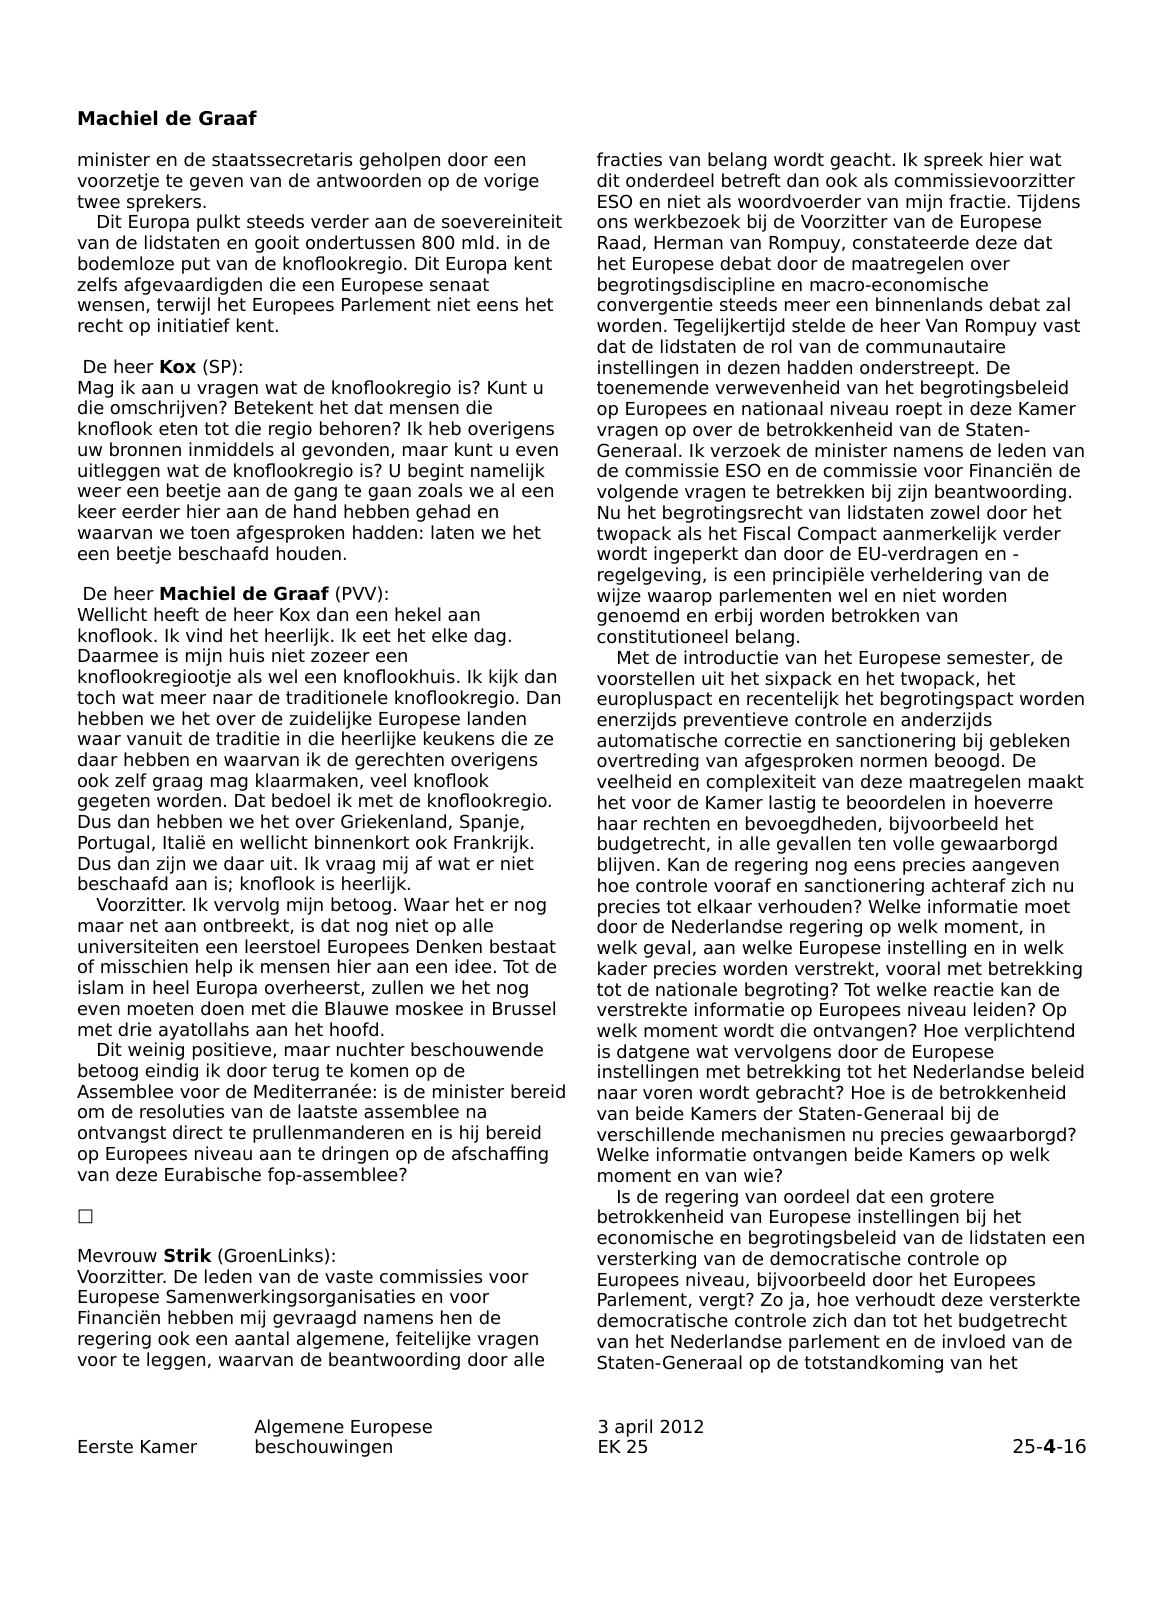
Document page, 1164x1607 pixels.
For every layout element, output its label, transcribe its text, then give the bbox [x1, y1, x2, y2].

text Mevrouw Strik (GroenLinks): [77, 1246, 567, 1267]
text Met de introductie van het Europese semester, de voorstellen uit het sixpack en het twopack, het europluspact en recentelijk het begrotingspact worden enerzijds preventieve controle en anderzijds automatische correctie en sanctionering bij gebleken overtreding van afgesproken normen beoogd. De veelheid en complexiteit van deze maatregelen maakt het voor de Kamer lastig te beoordelen in hoeverre haar rechten en bevoegdheden, bijvoorbeeld het budgetrecht, in alle gevallen ten volle gewaarborgd blijven. Kan de regering nog eens precies aangeven hoe controle vooraf en sanctionering achteraf zich nu precies tot elkaar verhouden? Welke informatie moet door de Nederlandse regering op welk moment, in welk geval, aan welke Europese instelling en in welk kader precies worden verstrekt, vooral met betrekking tot de nationale begroting? Tot welke reactie kan de verstrekte informatie op Europees niveau leiden? Op welk moment wordt die ontvangen? Hoe verplichtend is datgene wat vervolgens door de Europese instellingen met betrekking tot het Nederlandse beleid naar voren wordt gebracht? Hoe is de betrokkenheid van beide Kamers der Staten-Generaal bij de verschillende mechanismen nu precies gewaarborgd? Welke informatie ontvangen beide Kamers op welk moment en van wie? [596, 648, 1087, 1187]
text Voorzitter. De leden van de vaste commissies voor Europese Samenwerkingsorganisaties en voor Financiën hebben mij gevraagd namens hen de regering ook een aantal algemene, feitelijke vragen voor te leggen, waarvan de beantwoording door alle [77, 1267, 567, 1370]
text minister en de staatssecretaris geholpen door een voorzetje te geven van de antwoorden op de vorige twee sprekers. [77, 150, 567, 212]
text Mag ik aan u vragen wat de knoflookregio is? Kunt u die omschrijven? Betekent het dat mensen die knoflook eten tot die regio behoren? Ik heb overigens uw bronnen inmiddels al gevonden, maar kunt u even uitleggen wat de knoflookregio is? U begint namelijk weer een beetje aan de gang te gaan zoals we al een keer eerder hier aan de hand hebben gehad en waarvan we toen afgesproken hadden: laten we het een beetje beschaafd houden. [77, 377, 567, 564]
text Wellicht heeft de heer Kox dan een hekel aan knoflook. Ik vind het heerlijk. Ik eet het elke dag. Daarmee is mijn huis niet zozeer een knoflookregiootje als wel een knoflookhuis. Ik kijk dan toch wat meer naar de traditionele knoflookregio. Dan hebben we het over de zuidelijke Europese landen waar vanuit de traditie in die heerlijke keukens die ze daar hebben en waarvan ik de gerechten overigens ook zelf graag mag klaarmaken, veel knoflook gegeten worden. Dat bedoel ik met de knoflookregio. Dus dan hebben we het over Griekenland, Spanje, Portugal, Italië en wellicht binnenkort ook Frankrijk. Dus dan zijn we daar uit. Ik vraag mij af wat er niet beschaafd aan is; knoflook is heerlijk. [77, 605, 567, 895]
text Dit weinig positieve, maar nuchter beschouwende betoog eindig ik door terug te komen op de Assemblee voor de Mediterranée: is de minister bereid om de resoluties van de laatste assemblee na ontvangst direct te prullenmanderen en is hij bereid op Europees niveau aan te dringen op de afschaffing van deze Eurabische fop-assemblee? [77, 1040, 567, 1185]
text fracties van belang wordt geacht. Ik spreek hier wat dit onderdeel betreft dan ook als commissievoorzitter ESO en niet als woordvoerder van mijn fractie. Tijdens ons werkbezoek bij de Voorzitter van de Europese Raad, Herman van Rompuy, constateerde deze dat het Europese debat door de maatregelen over begrotingsdiscipline en macro-economische convergentie steeds meer een binnenlands debat zal worden. Tegelijkertijd stelde de heer Van Rompuy vast dat de lidstaten de rol van de communautaire instellingen in dezen hadden onderstreept. De toenemende verwevenheid van het begrotingsbeleid op Europees en nationaal niveau roept in deze Kamer vragen op over de betrokkenheid van de Staten-Generaal. Ik verzoek de minister namens de leden van de commissie ESO en de commissie voor Financiën de volgende vragen te betrekken bij zijn beantwoording. Nu het begrotingsrecht van lidstaten zowel door het twopack als het Fiscal Compact aanmerkelijk verder wordt ingeperkt dan door de EU-verdragen en -regelgeving, is een principiële verheldering van de wijze waarop parlementen wel en niet worden genoemd en erbij worden betrokken van constitutioneel belang. [596, 150, 1087, 648]
text Voorzitter. Ik vervolg mijn betoog. Waar het er nog maar net aan ontbreekt, is dat nog niet op alle universiteiten een leerstoel Europees Denken bestaat of misschien help ik mensen hier aan een idee. Tot de islam in heel Europa overheerst, zullen we het nog even moeten doen met die Blauwe moskee in Brussel met drie ayatollahs aan het hoofd. [77, 895, 567, 1040]
text De heer Machiel de Graaf (PVV): [77, 584, 567, 605]
text □ [77, 1205, 567, 1226]
text Dit Europa pulkt steeds verder aan de soevereiniteit van de lidstaten en gooit ondertussen 800 mld. in de bodemloze put van de knoflookregio. Dit Europa kent zelfs afgevaardigden die een Europese senaat wensen, terwijl het Europees Parlement niet eens het recht op initiatief kent. [77, 212, 567, 337]
text De heer Kox (SP): [77, 357, 567, 377]
text Is de regering van oordeel dat een grotere betrokkenheid van Europese instellingen bij het economische en begrotingsbeleid van de lidstaten een versterking van de democratische controle op Europees niveau, bijvoorbeeld door het Europees Parlement, vergt? Zo ja, hoe verhoudt deze versterkte democratische controle zich dan tot het budgetrecht van het Nederlandse parlement en de invloed van de Staten-Generaal op de totstandkoming van het [596, 1187, 1087, 1373]
